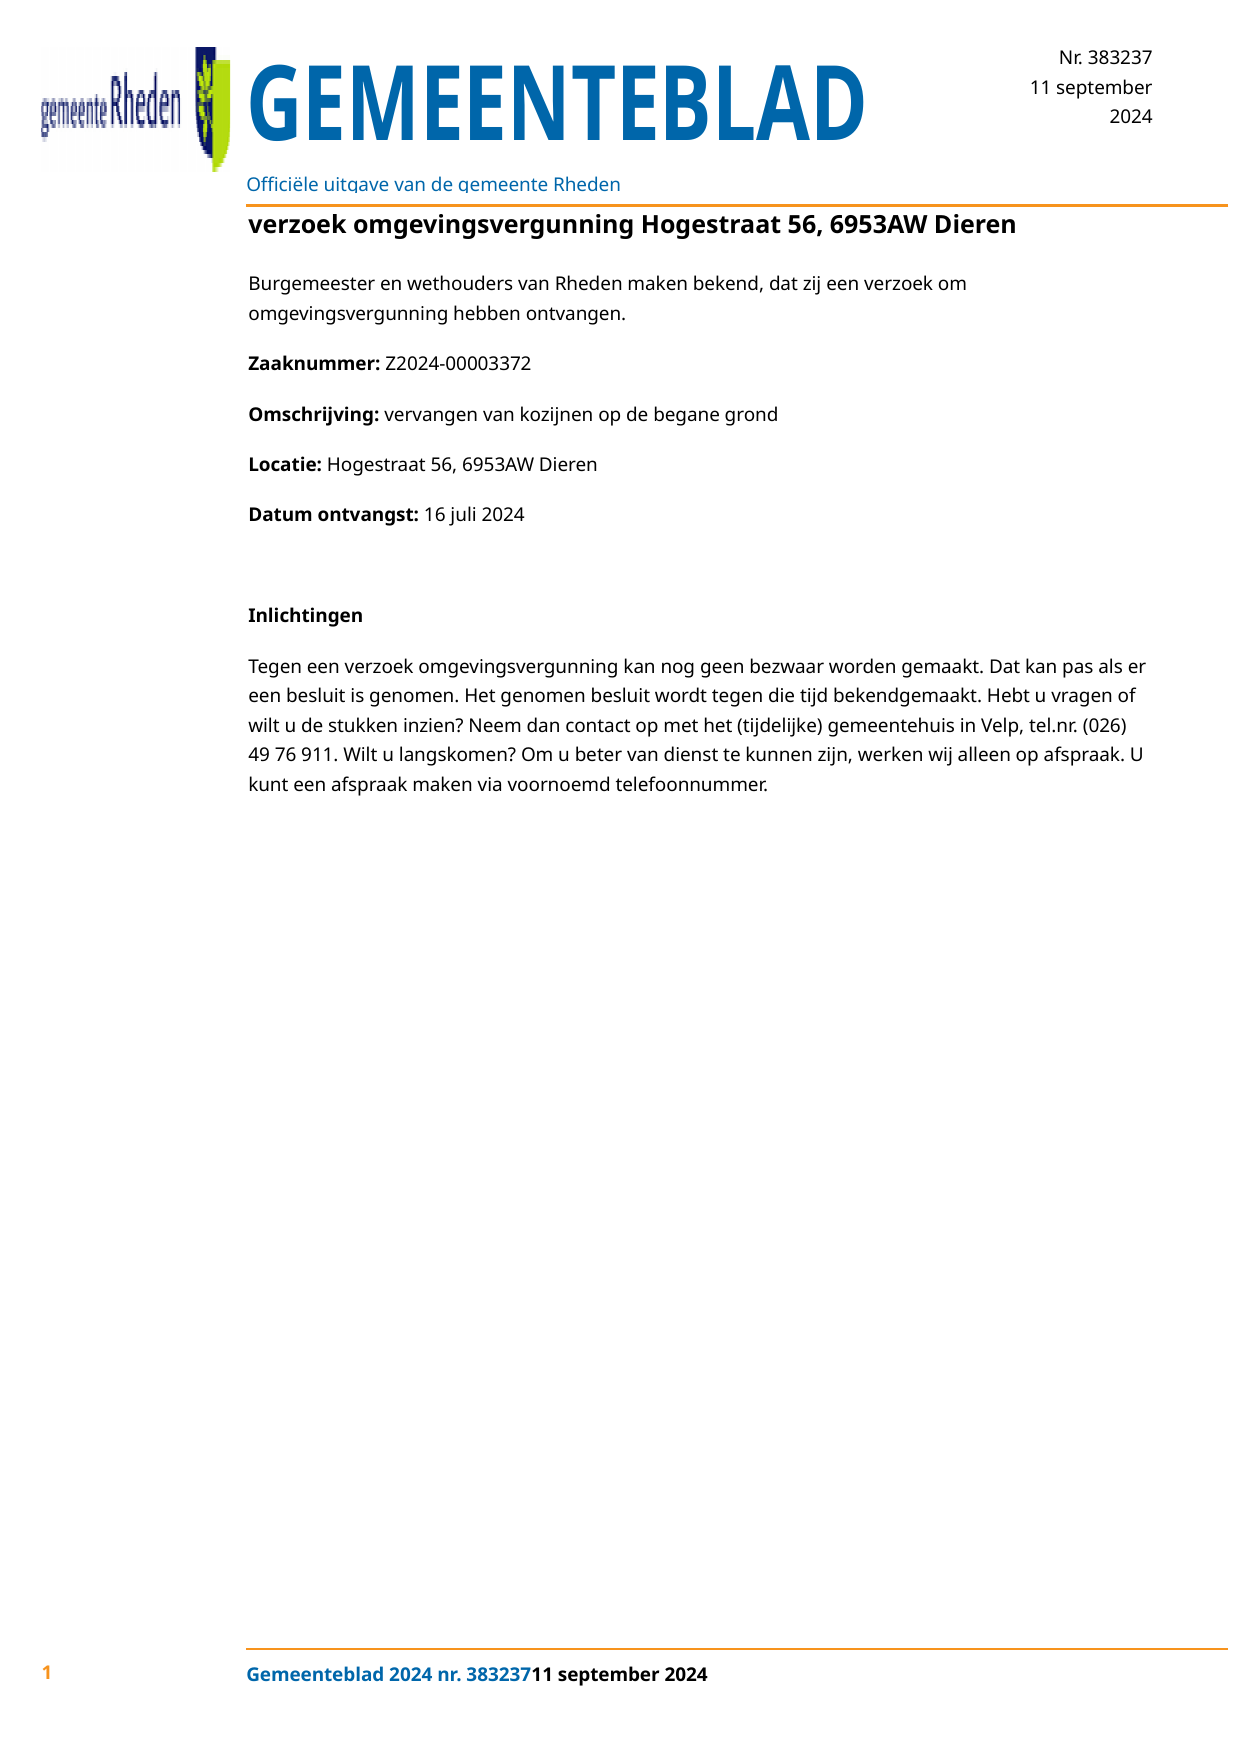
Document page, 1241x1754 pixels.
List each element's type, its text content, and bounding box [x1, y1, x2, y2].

text Zaaknummer: Z2024-00003372 [248, 350, 1152, 376]
text Tegen een verzoek omgevingsvergunning kan nog geen bezwaar worden gemaakt. Dat kan pas als er een besluit is genomen. Het genomen besluit wordt tegen die tijd bekendgemaakt. Hebt u vragen of wilt u de stukken inzien? Neem dan contact op met het (tijdelijke) gemeentehuis in Velp, tel.nr. (026) 49 76 911. Wilt u langskomen? Om u beter van dienst te kunnen zijn, werken wij alleen op afspraak. U kunt een afspraak maken via voornoemd telefoonnummer. [248, 653, 1152, 797]
text Burgemeester en wethouders van Rheden maken bekend, dat zij een verzoek om omgevingsvergunning hebben ontvangen. [248, 270, 1152, 326]
text Datum ontvangst: 16 juli 2024 [248, 502, 1152, 527]
text Locatie: Hogestraat 56, 6953AW Dieren [248, 451, 1152, 477]
picture [41, 47, 231, 172]
text Inlichtingen [248, 602, 1152, 628]
text verzoek omgevingsvergunning Hogestraat 56, 6953AW Dieren [248, 207, 1152, 241]
text Omschrijving: vervangen van kozijnen op de begane grond [248, 401, 1152, 426]
